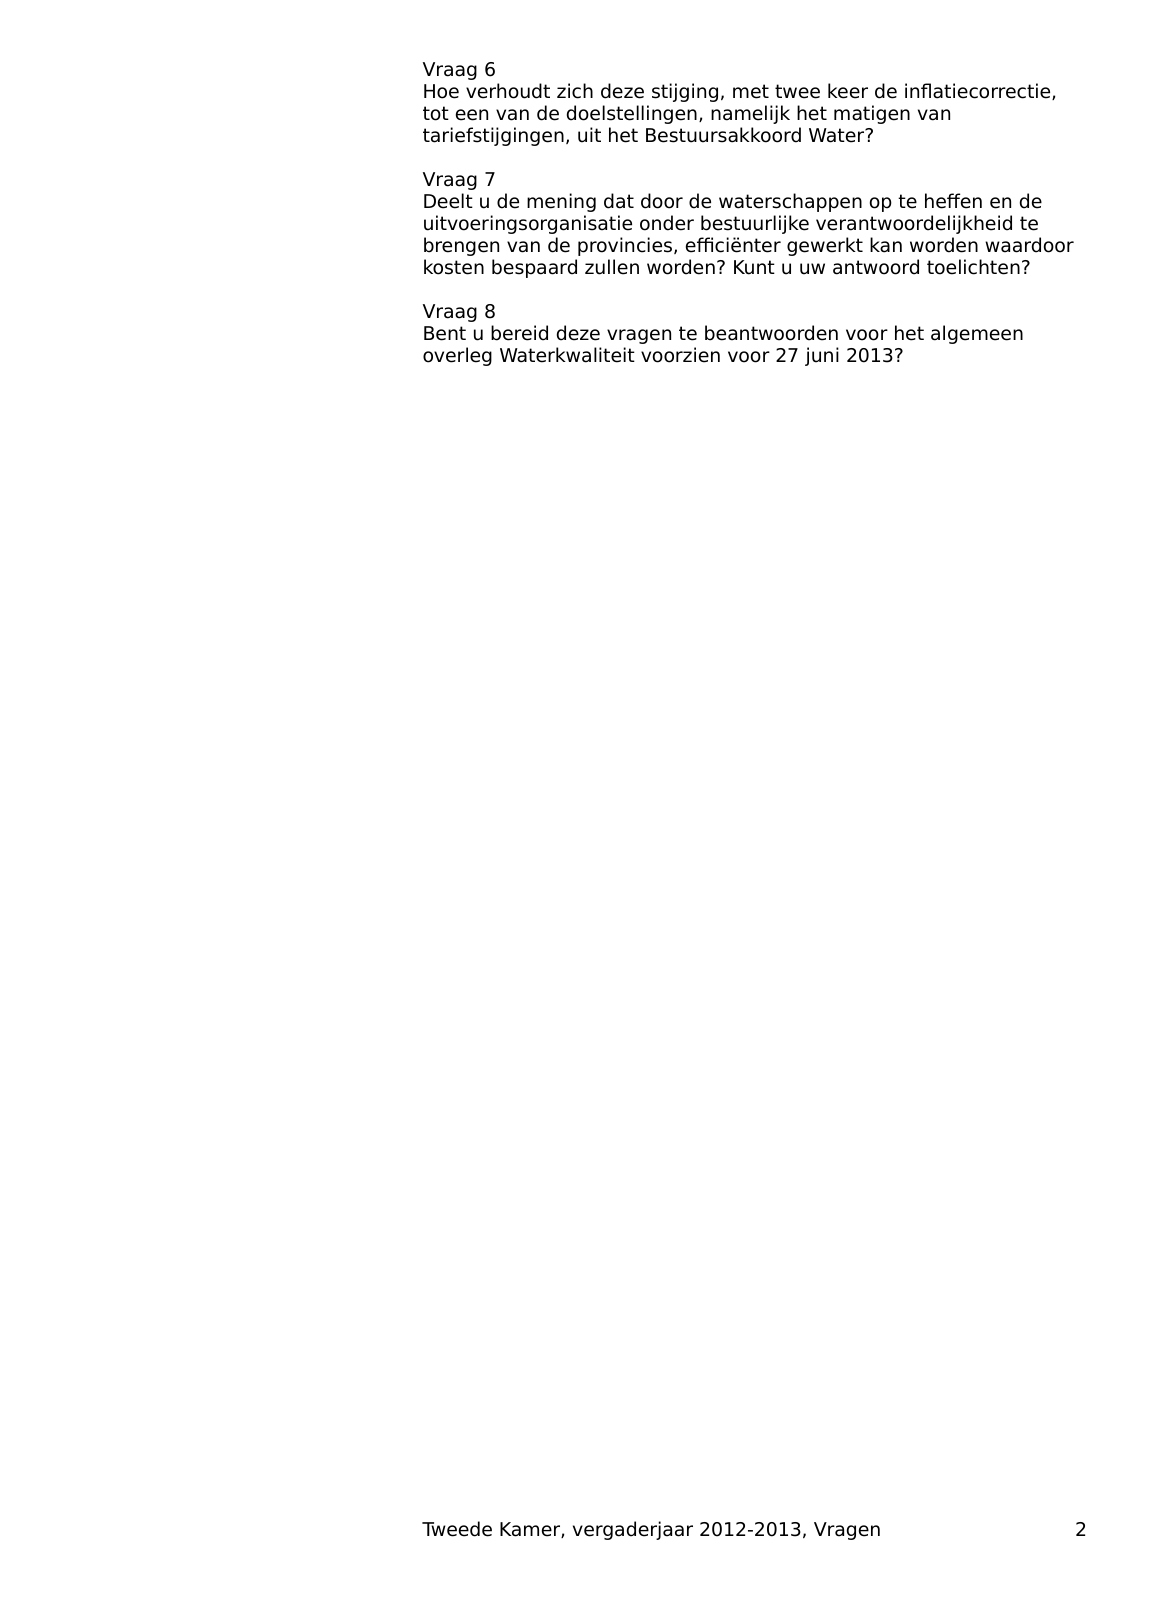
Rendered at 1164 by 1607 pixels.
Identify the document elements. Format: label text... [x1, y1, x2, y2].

text Hoe verhoudt zich deze stijging, met twee keer de inflatiecorrectie, tot een van de doelstellingen, namelijk het matigen van tariefstijgingen, uit het Bestuursakkoord Water? [422, 81, 1087, 147]
text Bent u bereid deze vragen te beantwoorden voor het algemeen overleg Waterkwaliteit voorzien voor 27 juni 2013? [422, 323, 1087, 367]
text Vraag 6 [422, 59, 1087, 81]
text Vraag 7 [422, 169, 1087, 191]
text Vraag 8 [422, 301, 1087, 323]
text Deelt u de mening dat door de waterschappen op te heffen en de uitvoeringsorganisatie onder bestuurlijke verantwoordelijkheid te brengen van de provincies, efficiënter gewerkt kan worden waardoor kosten bespaard zullen worden? Kunt u uw antwoord toelichten? [422, 191, 1087, 279]
